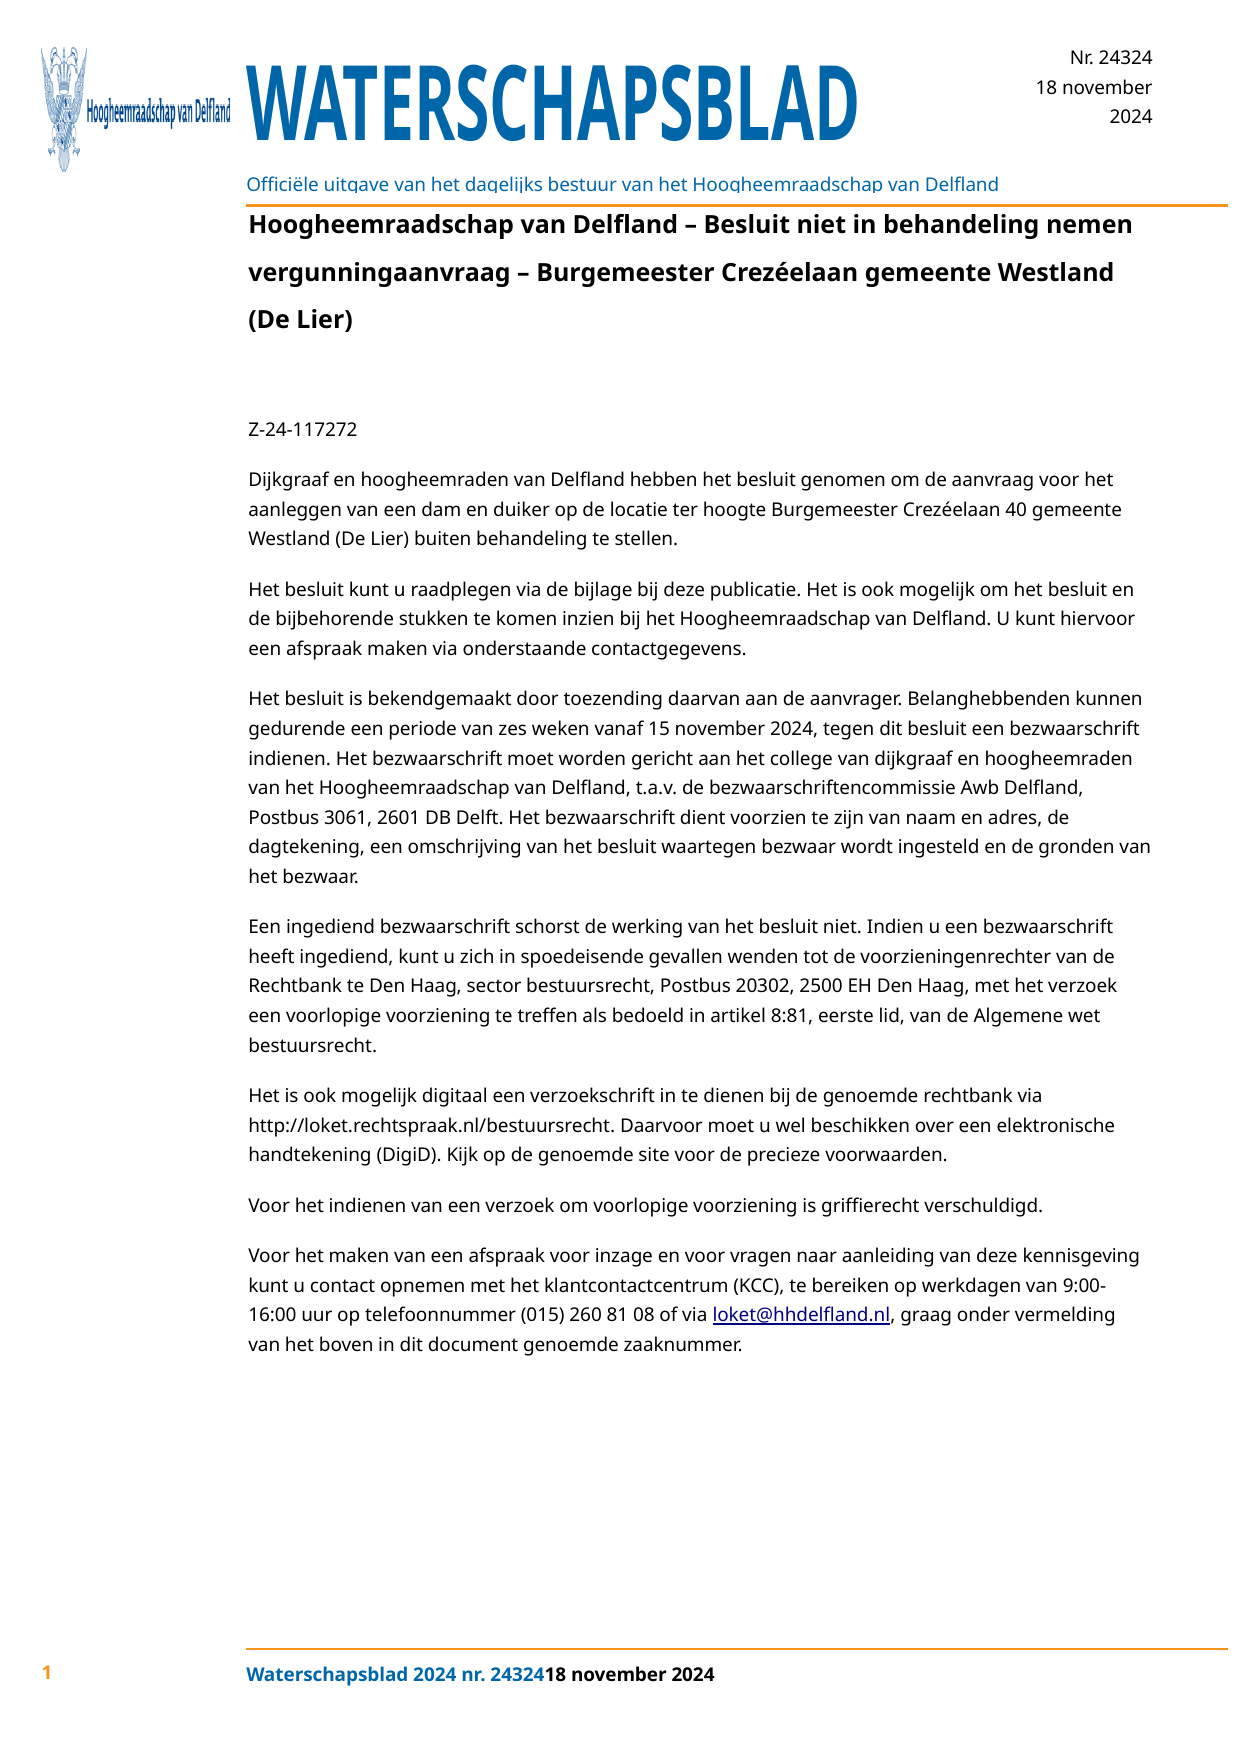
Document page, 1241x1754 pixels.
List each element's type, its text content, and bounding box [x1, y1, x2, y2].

text Voor het maken van een afspraak voor inzage en voor vragen naar aanleiding van deze kennisgeving kunt u contact opnemen met het klantcontactcentrum (KCC), te bereiken op werkdagen van 9:00-16:00 uur op telefoonnummer (015) 260 81 08 of via loket@hhdelfland.nl, graag onder vermelding van het boven in dit document genoemde zaaknummer. [248, 1242, 1152, 1357]
text Z-24-117272 [248, 416, 1152, 442]
text Voor het indienen van een verzoek om voorlopige voorziening is griffierecht verschuldigd. [248, 1192, 1152, 1217]
text Het besluit is bekendgemaakt door toezending daarvan aan de aanvrager. Belanghebbenden kunnen gedurende een periode van zes weken vanaf 15 november 2024, tegen dit besluit een bezwaarschrift indienen. Het bezwaarschrift moet worden gericht aan het college van dijkgraaf en hoogheemraden van het Hoogheemraadschap van Delfland, t.a.v. de bezwaarschriftencommissie Awb Delfland, Postbus 3061, 2601 DB Delft. Het bezwaarschrift dient voorzien te zijn van naam en adres, de dagtekening, een omschrijving van het besluit waartegen bezwaar wordt ingesteld en de gronden van het bezwaar. [248, 686, 1152, 889]
text Het is ook mogelijk digitaal een verzoekschrift in te dienen bij de genoemde rechtbank via http://loket.rechtspraak.nl/bestuursrecht. Daarvoor moet u wel beschikken over een elektronische handtekening (DigiD). Kijk op de genoemde site voor de precieze voorwaarden. [248, 1082, 1152, 1167]
text Het besluit kunt u raadplegen via de bijlage bij deze publicatie. Het is ook mogelijk om het besluit en de bijbehorende stukken te komen inzien bij het Hoogheemraadschap van Delfland. U kunt hiervoor een afspraak maken via onderstaande contactgegevens. [248, 576, 1152, 661]
picture [41, 47, 231, 172]
text Hoogheemraadschap van Delfland – Besluit niet in behandeling nemen vergunningaanvraag – Burgemeester Crezéelaan gemeente Westland (De Lier) [248, 207, 1152, 336]
text Een ingediend bezwaarschrift schorst de werking van het besluit niet. Indien u een bezwaarschrift heeft ingediend, kunt u zich in spoedeisende gevallen wenden tot de voorzieningenrechter van de Rechtbank te Den Haag, sector bestuursrecht, Postbus 20302, 2500 EH Den Haag, met het verzoek een voorlopige voorziening te treffen als bedoeld in artikel 8:81, eerste lid, van de Algemene wet bestuursrecht. [248, 913, 1152, 1057]
text Dijkgraaf en hoogheemraden van Delfland hebben het besluit genomen om de aanvraag voor het aanleggen van een dam en duiker op de locatie ter hoogte Burgemeester Crezéelaan 40 gemeente Westland (De Lier) buiten behandeling te stellen. [248, 466, 1152, 551]
